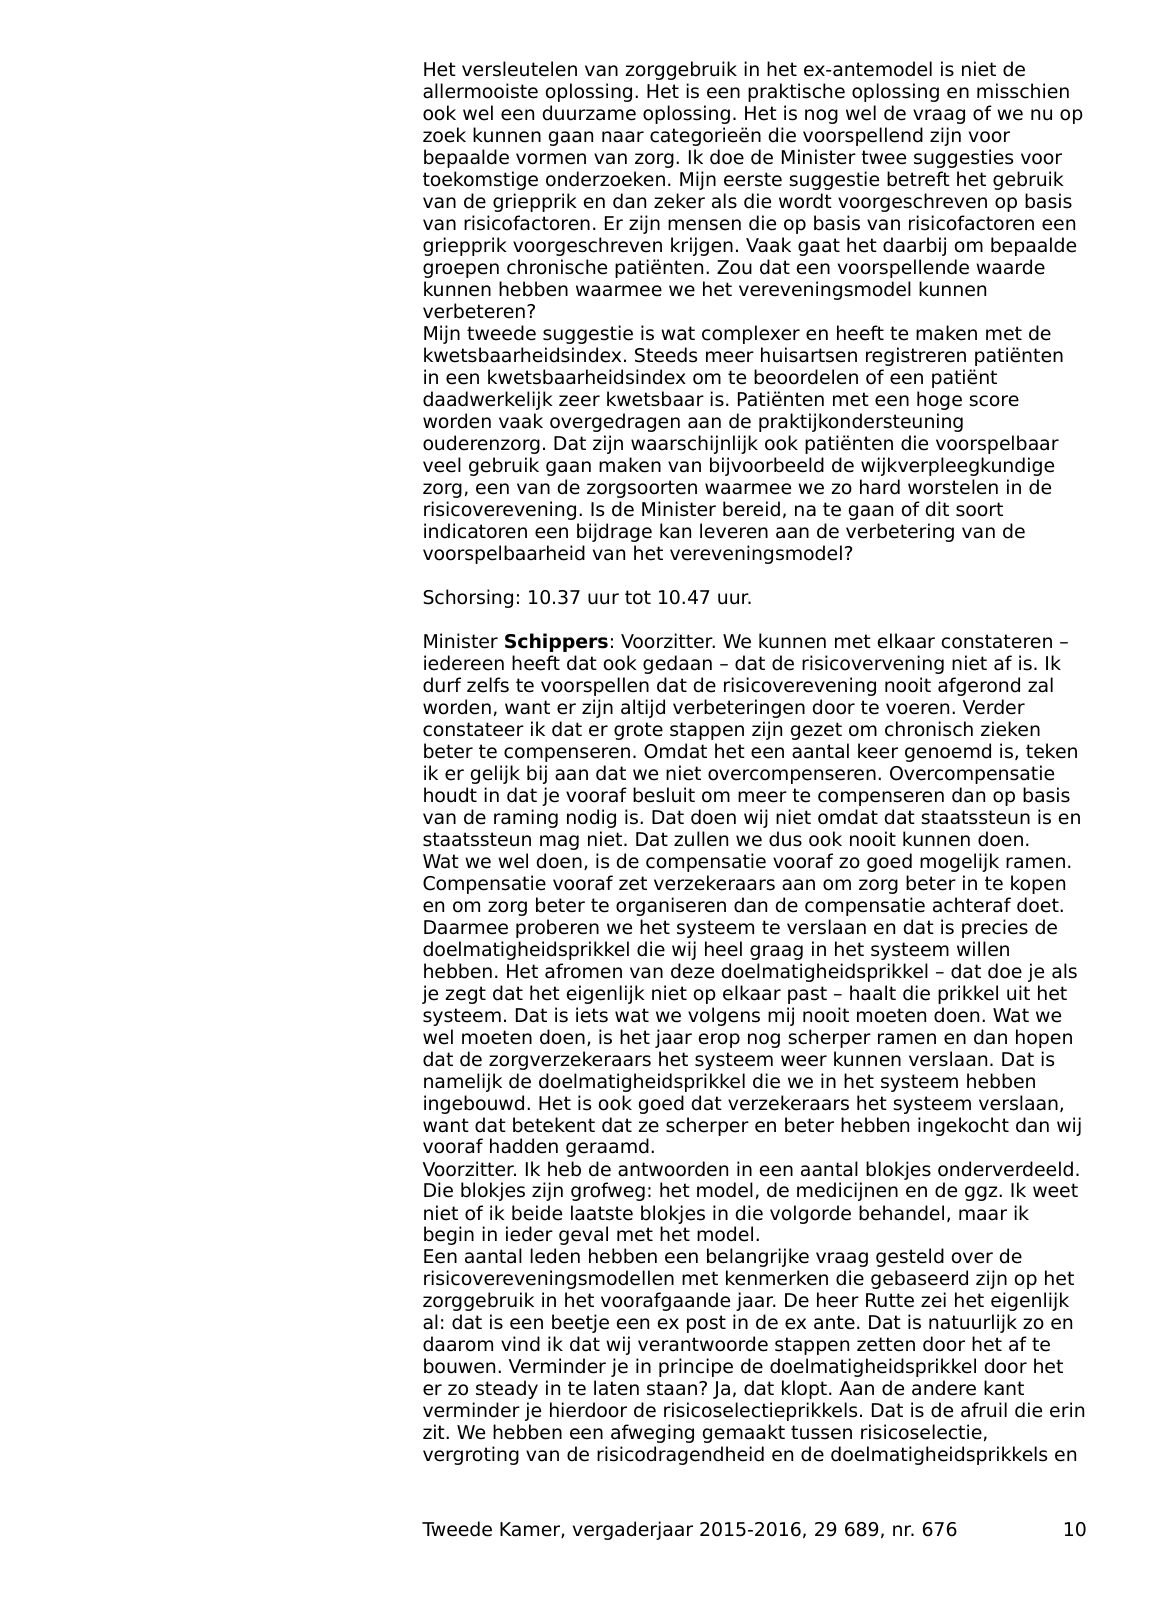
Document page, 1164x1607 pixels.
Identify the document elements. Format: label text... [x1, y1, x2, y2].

text Het versleutelen van zorggebruik in het ex-antemodel is niet de allermooiste oplossing. Het is een praktische oplossing en misschien ook wel een duurzame oplossing. Het is nog wel de vraag of we nu op zoek kunnen gaan naar categorieën die voorspellend zijn voor bepaalde vormen van zorg. Ik doe de Minister twee suggesties voor toekomstige onderzoeken. Mijn eerste suggestie betreft het gebruik van de griepprik en dan zeker als die wordt voorgeschreven op basis van risicofactoren. Er zijn mensen die op basis van risicofactoren een griepprik voorgeschreven krijgen. Vaak gaat het daarbij om bepaalde groepen chronische patiënten. Zou dat een voorspellende waarde kunnen hebben waarmee we het vereveningsmodel kunnen verbeteren? [422, 59, 1087, 323]
text Een aantal leden hebben een belangrijke vraag gesteld over de risicovereveningsmodellen met kenmerken die gebaseerd zijn op het zorggebruik in het voorafgaande jaar. De heer Rutte zei het eigenlijk al: dat is een beetje een ex post in de ex ante. Dat is natuurlijk zo en daarom vind ik dat wij verantwoorde stappen zetten door het af te bouwen. Verminder je in principe de doelmatigheidsprikkel door het er zo steady in te laten staan? Ja, dat klopt. Aan de andere kant verminder je hierdoor de risicoselectieprikkels. Dat is de afruil die erin zit. We hebben een afweging gemaakt tussen risicoselectie, vergroting van de risicodragendheid en de doelmatigheidsprikkels en [422, 1246, 1087, 1466]
text Voorzitter. Ik heb de antwoorden in een aantal blokjes onderverdeeld. Die blokjes zijn grofweg: het model, de medicijnen en de ggz. Ik weet niet of ik beide laatste blokjes in die volgorde behandel, maar ik begin in ieder geval met het model. [422, 1158, 1087, 1246]
text Schorsing: 10.37 uur tot 10.47 uur. [422, 587, 1087, 609]
text Minister Schippers: Voorzitter. We kunnen met elkaar constateren – iedereen heeft dat ook gedaan – dat de risicovervening niet af is. Ik durf zelfs te voorspellen dat de risicoverevening nooit afgerond zal worden, want er zijn altijd verbeteringen door te voeren. Verder constateer ik dat er grote stappen zijn gezet om chronisch zieken beter te compenseren. Omdat het een aantal keer genoemd is, teken ik er gelijk bij aan dat we niet overcompenseren. Overcompensatie houdt in dat je vooraf besluit om meer te compenseren dan op basis van de raming nodig is. Dat doen wij niet omdat dat staatssteun is en staatssteun mag niet. Dat zullen we dus ook nooit kunnen doen. [422, 631, 1087, 851]
text Wat we wel doen, is de compensatie vooraf zo goed mogelijk ramen. Compensatie vooraf zet verzekeraars aan om zorg beter in te kopen en om zorg beter te organiseren dan de compensatie achteraf doet. Daarmee proberen we het systeem te verslaan en dat is precies de doelmatigheidsprikkel die wij heel graag in het systeem willen hebben. Het afromen van deze doelmatigheidsprikkel – dat doe je als je zegt dat het eigenlijk niet op elkaar past – haalt die prikkel uit het systeem. Dat is iets wat we volgens mij nooit moeten doen. Wat we wel moeten doen, is het jaar erop nog scherper ramen en dan hopen dat de zorgverzekeraars het systeem weer kunnen verslaan. Dat is namelijk de doelmatigheidsprikkel die we in het systeem hebben ingebouwd. Het is ook goed dat verzekeraars het systeem verslaan, want dat betekent dat ze scherper en beter hebben ingekocht dan wij vooraf hadden geraamd. [422, 851, 1087, 1158]
text Mijn tweede suggestie is wat complexer en heeft te maken met de kwetsbaarheidsindex. Steeds meer huisartsen registreren patiënten in een kwetsbaarheidsindex om te beoordelen of een patiënt daadwerkelijk zeer kwetsbaar is. Patiënten met een hoge score worden vaak overgedragen aan de praktijkondersteuning ouderenzorg. Dat zijn waarschijnlijk ook patiënten die voorspelbaar veel gebruik gaan maken van bijvoorbeeld de wijkverpleegkundige zorg, een van de zorgsoorten waarmee we zo hard worstelen in de risicoverevening. Is de Minister bereid, na te gaan of dit soort indicatoren een bijdrage kan leveren aan de verbetering van de voorspelbaarheid van het vereveningsmodel? [422, 323, 1087, 564]
